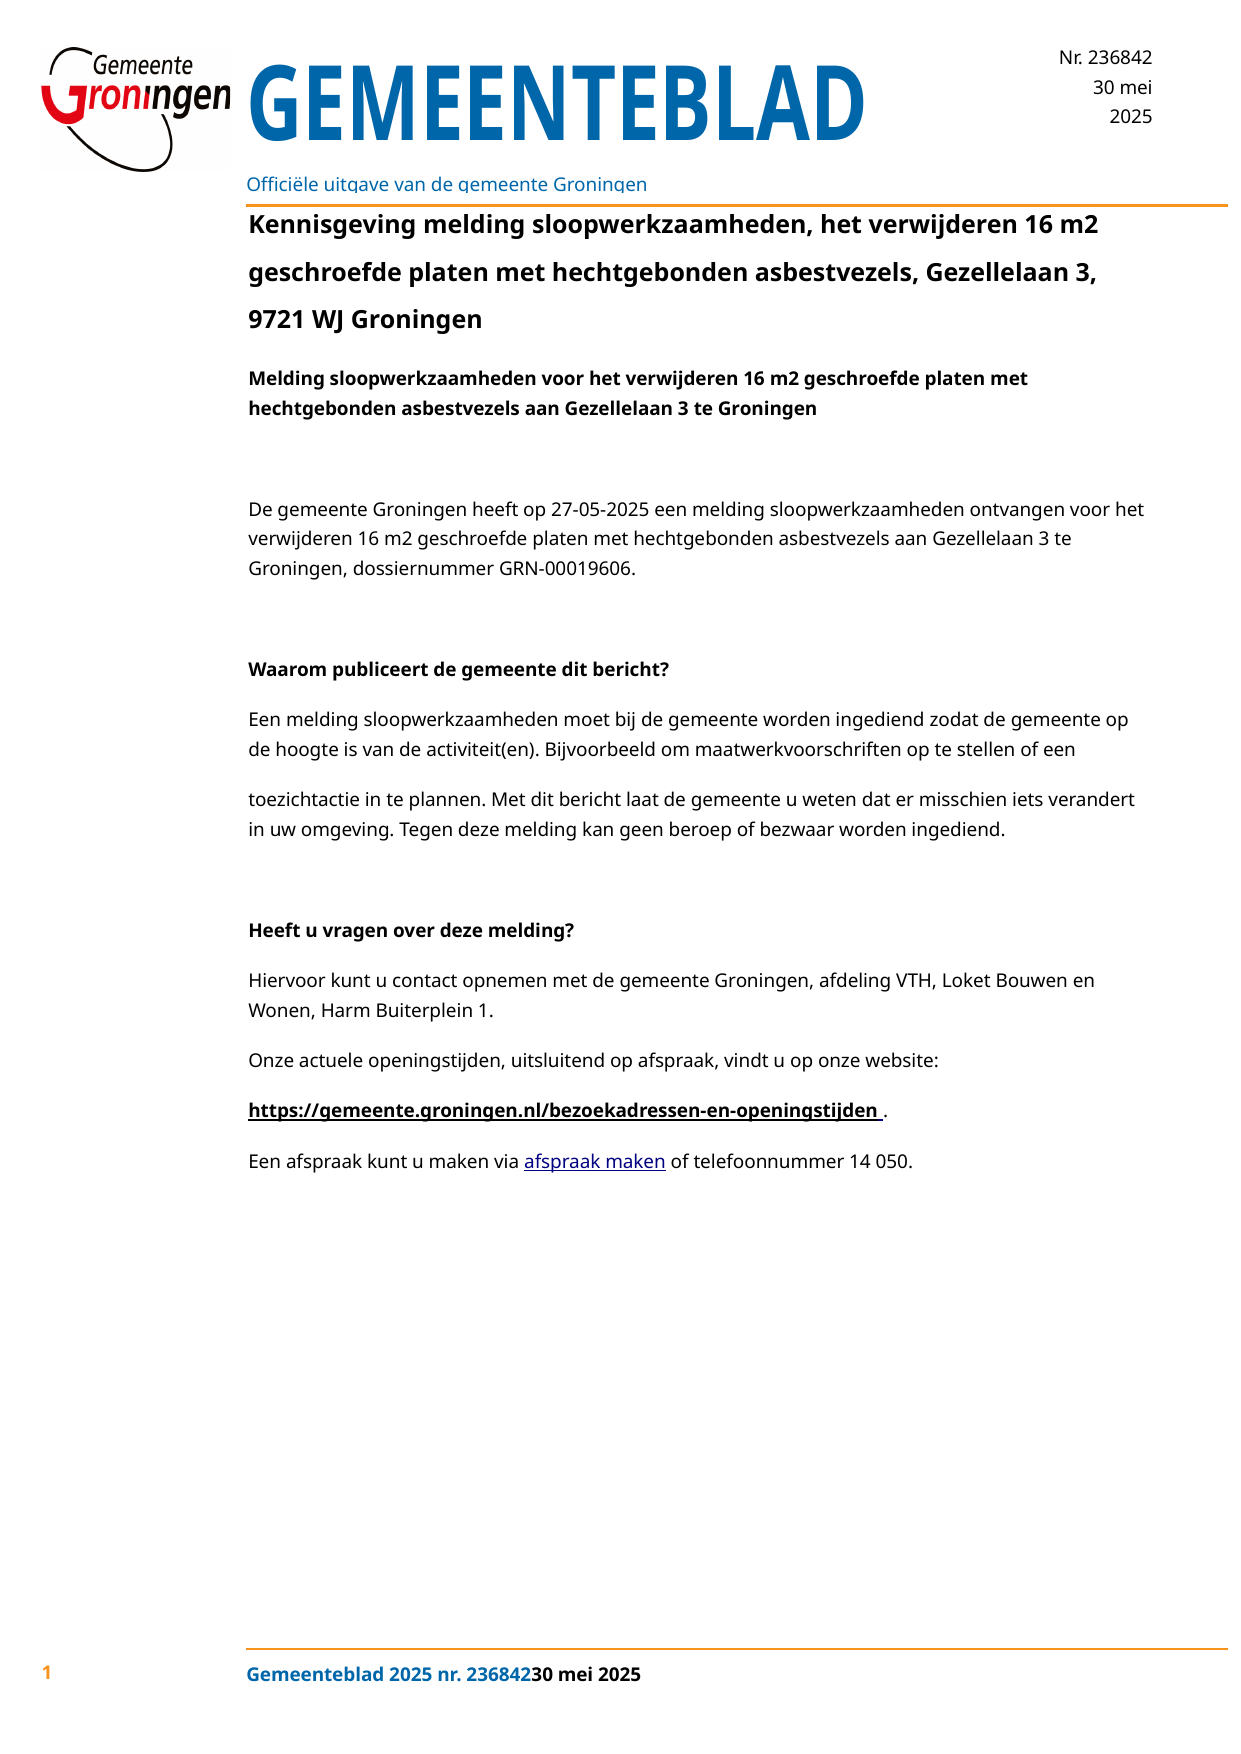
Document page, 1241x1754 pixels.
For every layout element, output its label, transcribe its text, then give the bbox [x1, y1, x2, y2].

text De gemeente Groningen heeft op 27-05-2025 een melding sloopwerkzaamheden ontvangen voor het verwijderen 16 m2 geschroefde platen met hechtgebonden asbestvezels aan Gezellelaan 3 te Groningen, dossiernummer GRN-00019606. [248, 496, 1152, 581]
text Hiervoor kunt u contact opnemen met de gemeente Groningen, afdeling VTH, Loket Bouwen en Wonen, Harm Buiterplein 1. [248, 967, 1152, 1022]
text Kennisgeving melding sloopwerkzaamheden, het verwijderen 16 m2 geschroefde platen met hechtgebonden asbestvezels, Gezellelaan 3, 9721 WJ Groningen [248, 207, 1152, 336]
text Een melding sloopwerkzaamheden moet bij de gemeente worden ingediend zodat de gemeente op de hoogte is van de activiteit(en). Bijvoorbeeld om maatwerkvoorschriften op te stellen of een [248, 706, 1152, 762]
text https://gemeente.groningen.nl/bezoekadressen-en-openingstijden . [248, 1098, 1152, 1123]
text Een afspraak kunt u maken via afspraak maken of telefoonnummer 14 050. [248, 1148, 1152, 1174]
text Melding sloopwerkzaamheden voor het verwijderen 16 m2 geschroefde platen met hechtgebonden asbestvezels aan Gezellelaan 3 te Groningen [248, 366, 1152, 421]
picture [41, 47, 231, 172]
text Heeft u vragen over deze melding? [248, 917, 1152, 942]
text Waarom publiceert de gemeente dit bericht? [248, 656, 1152, 682]
text toezichtactie in te plannen. Met dit bericht laat de gemeente u weten dat er misschien iets verandert in uw omgeving. Tegen deze melding kan geen beroep of bezwaar worden ingediend. [248, 786, 1152, 842]
text Onze actuele openingstijden, uitsluitend op afspraak, vindt u op onze website: [248, 1047, 1152, 1073]
